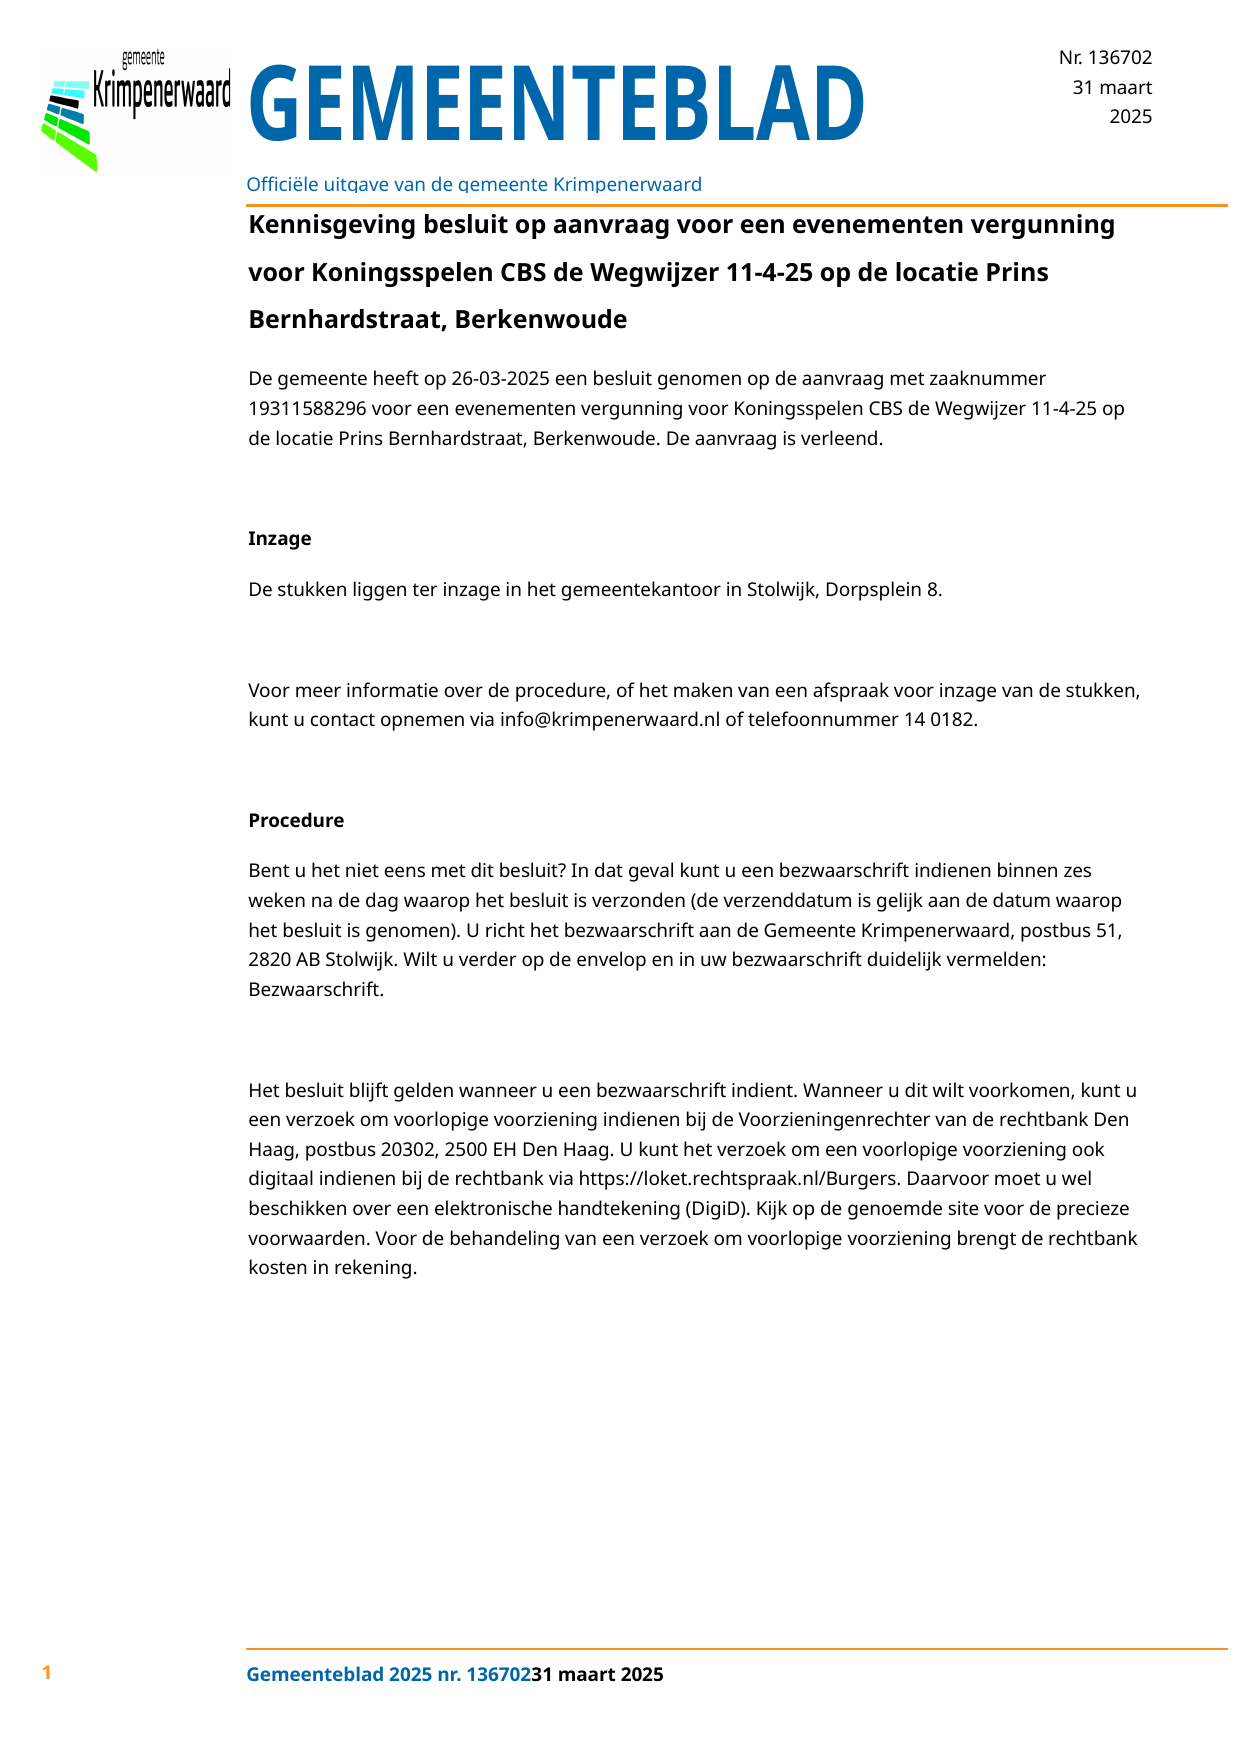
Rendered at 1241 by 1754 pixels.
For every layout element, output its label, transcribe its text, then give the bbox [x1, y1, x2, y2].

picture [41, 47, 231, 172]
text Procedure [248, 807, 1152, 833]
text De gemeente heeft op 26-03-2025 een besluit genomen op de aanvraag met zaaknummer 19311588296 voor een evenementen vergunning voor Koningsspelen CBS de Wegwijzer 11-4-25 op de locatie Prins Bernhardstraat, Berkenwoude. De aanvraag is verleend. [248, 366, 1152, 450]
text Voor meer informatie over de procedure, of het maken van een afspraak voor inzage van de stukken, kunt u contact opnemen via info@krimpenerwaard.nl of telefoonnummer 14 0182. [248, 677, 1152, 732]
text De stukken liggen ter inzage in het gemeentekantoor in Stolwijk, Dorpsplein 8. [248, 576, 1152, 602]
text Inzage [248, 526, 1152, 551]
text Kennisgeving besluit op aanvraag voor een evenementen vergunning voor Koningsspelen CBS de Wegwijzer 11-4-25 op de locatie Prins Bernhardstraat, Berkenwoude [248, 207, 1152, 336]
text Het besluit blijft gelden wanneer u een bezwaarschrift indient. Wanneer u dit wilt voorkomen, kunt u een verzoek om voorlopige voorziening indienen bij de Voorzieningenrechter van de rechtbank Den Haag, postbus 20302, 2500 EH Den Haag. U kunt het verzoek om een voorlopige voorziening ook digitaal indienen bij de rechtbank via https://loket.rechtspraak.nl/Burgers. Daarvoor moet u wel beschikken over een elektronische handtekening (DigiD). Kijk op de genoemde site voor de precieze voorwaarden. Voor de behandeling van een verzoek om voorlopige voorziening brengt de rechtbank kosten in rekening. [248, 1077, 1152, 1280]
text Bent u het niet eens met dit besluit? In dat geval kunt u een bezwaarschrift indienen binnen zes weken na de dag waarop het besluit is verzonden (de verzenddatum is gelijk aan de datum waarop het besluit is genomen). U richt het bezwaarschrift aan de Gemeente Krimpenerwaard, postbus 51, 2820 AB Stolwijk. Wilt u verder op de envelop en in uw bezwaarschrift duidelijk vermelden: Bezwaarschrift. [248, 858, 1152, 1002]
